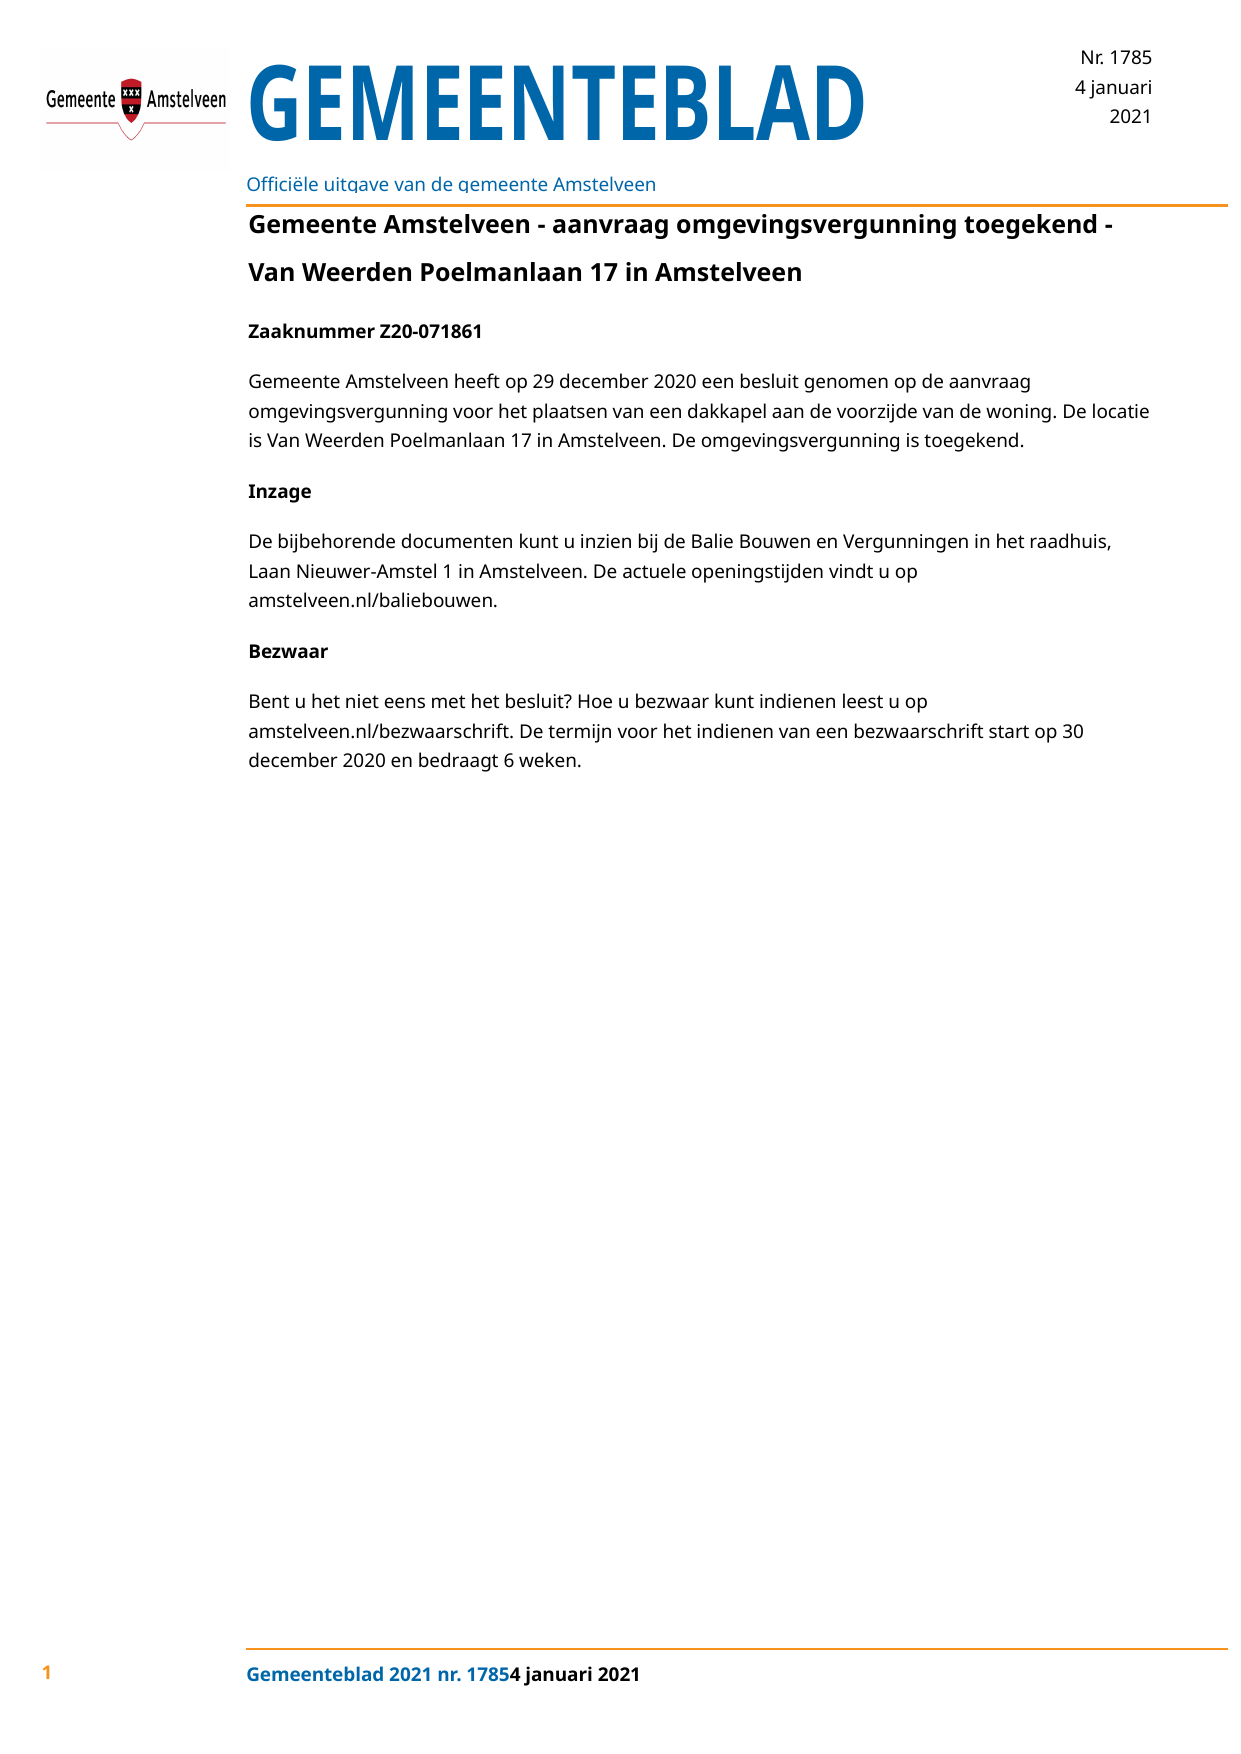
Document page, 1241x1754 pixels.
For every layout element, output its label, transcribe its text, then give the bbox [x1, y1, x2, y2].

text Inzage [248, 478, 1152, 504]
text Zaaknummer Z20-071861 [248, 318, 1152, 344]
text De bijbehorende documenten kunt u inzien bij de Balie Bouwen en Vergunningen in het raadhuis, Laan Nieuwer-Amstel 1 in Amstelveen. De actuele openingstijden vindt u op amstelveen.nl/baliebouwen. [248, 528, 1152, 613]
text Gemeente Amstelveen - aanvraag omgevingsvergunning toegekend - Van Weerden Poelmanlaan 17 in Amstelveen [248, 207, 1152, 288]
text Gemeente Amstelveen heeft op 29 december 2020 een besluit genomen op de aanvraag omgevingsvergunning voor het plaatsen van een dakkapel aan de voorzijde van de woning. De locatie is Van Weerden Poelmanlaan 17 in Amstelveen. De omgevingsvergunning is toegekend. [248, 368, 1152, 453]
text Bezwaar [248, 638, 1152, 664]
text Bent u het niet eens met het besluit? Hoe u bezwaar kunt indienen leest u op amstelveen.nl/bezwaarschrift. De termijn voor het indienen van een bezwaarschrift start op 30 december 2020 en bedraagt 6 weken. [248, 688, 1152, 773]
picture [41, 47, 231, 172]
